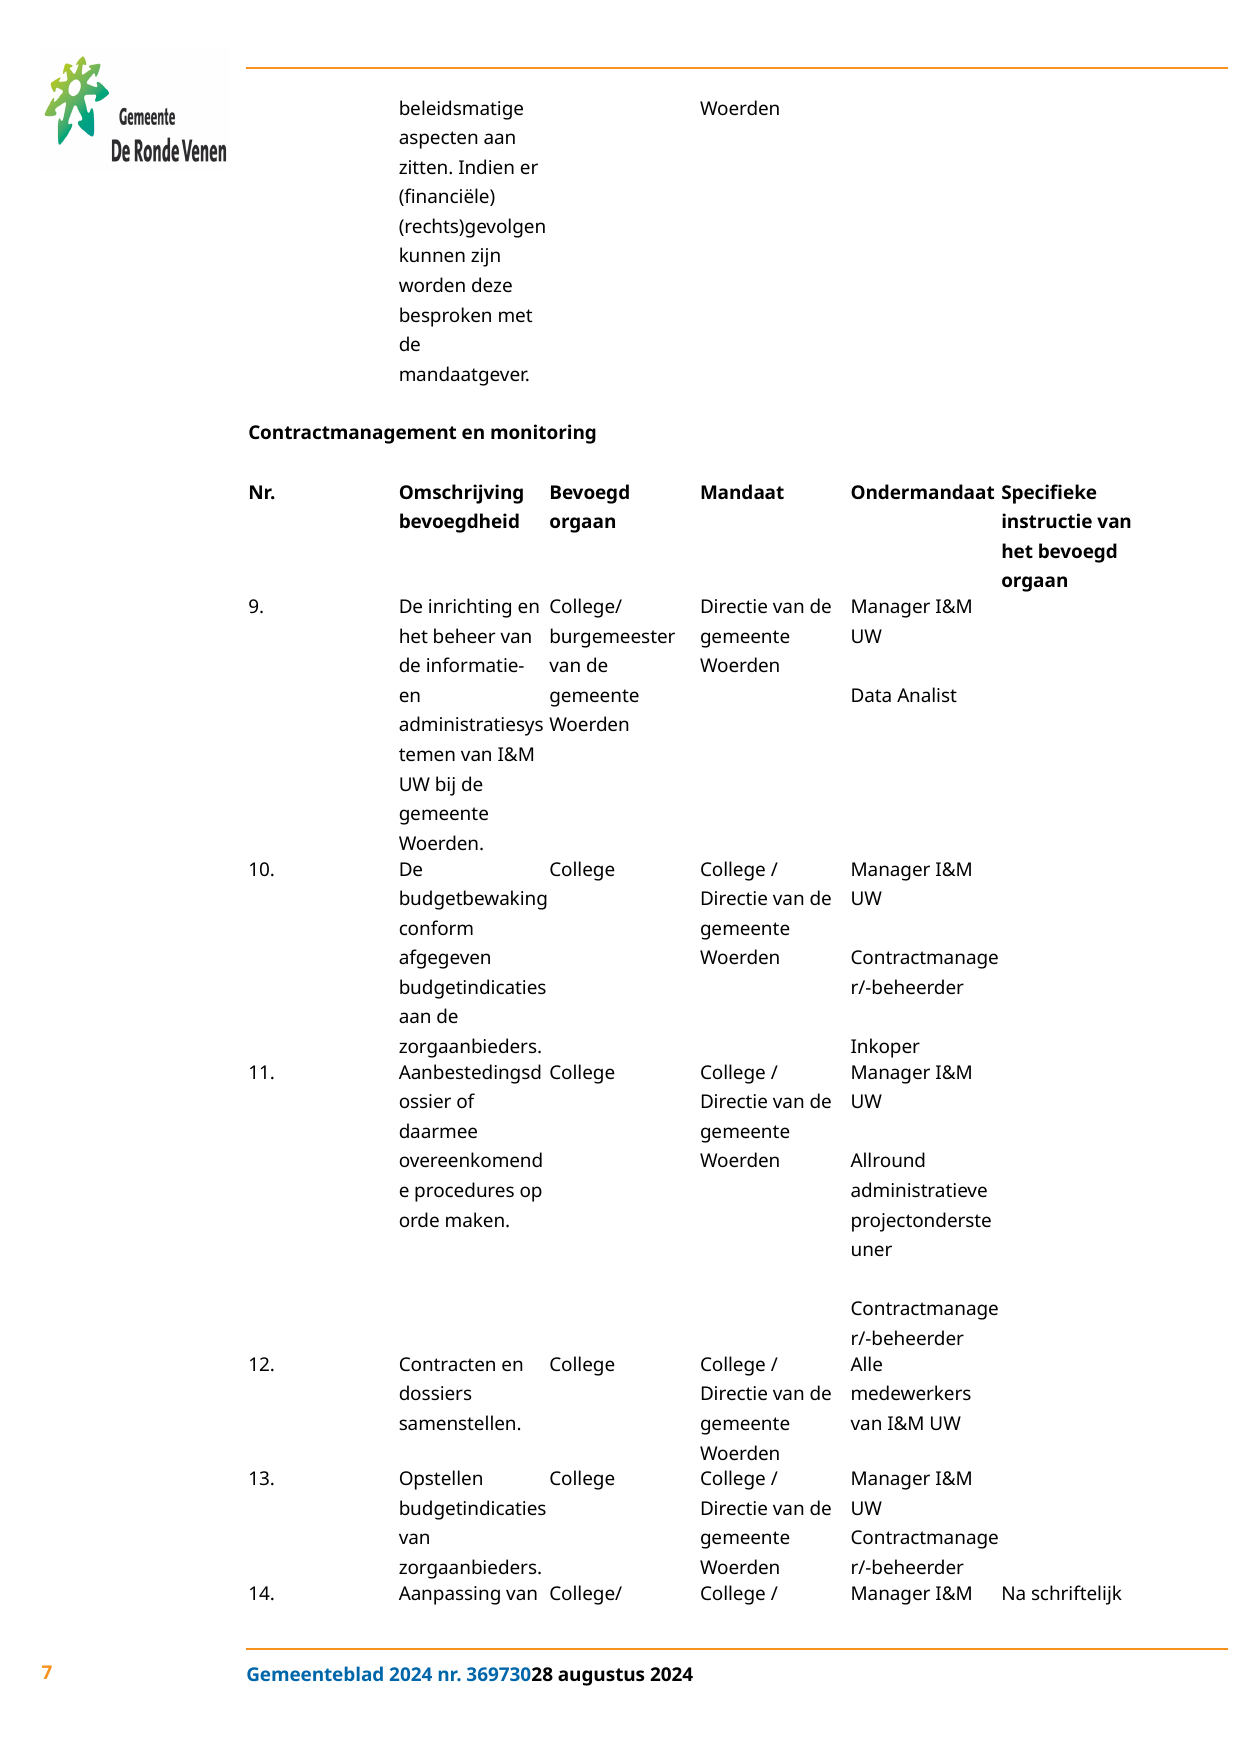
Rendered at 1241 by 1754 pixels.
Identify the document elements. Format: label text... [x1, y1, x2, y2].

table_cell College / Directie van de gemeente Woerden [700, 856, 850, 1059]
table_cell 10. [248, 856, 398, 1059]
picture [41, 47, 231, 172]
table_header Specifieke instructie van het bevoegd orgaan [1001, 479, 1152, 593]
table_cell College [549, 1465, 700, 1580]
table_cell College / [700, 1580, 850, 1606]
table_cell College / Directie van de gemeente Woerden [700, 1059, 850, 1351]
table_header Omschrijving bevoegdheid [399, 479, 549, 593]
table_cell College / Directie van de gemeente Woerden [700, 1351, 850, 1465]
table_cell Manager I&M UW Contractmanager/-beheerder Inkoper [850, 856, 1001, 1059]
table_cell 11. [248, 1059, 398, 1351]
table_cell Manager I&M UW Contractmanager/-beheerder [850, 1465, 1001, 1580]
table_cell College / Directie van de gemeente Woerden [700, 1465, 850, 1580]
table_cell [248, 95, 398, 387]
table_cell [549, 95, 700, 387]
table_cell Woerden [700, 95, 850, 387]
table_cell Alle medewerkers van I&M UW [850, 1351, 1001, 1465]
table_cell 9. [248, 593, 398, 856]
table_cell Directie van de gemeente Woerden [700, 593, 850, 856]
table_cell Na schriftelijk [1001, 1580, 1152, 1606]
table_cell Manager I&M [850, 1580, 1001, 1606]
table_cell Manager I&M UW Data Analist [850, 593, 1001, 856]
table_cell beleidsmatige aspecten aan zitten. Indien er (financiële) (rechts)gevolgen kunnen zijn worden deze besproken met de mandaatgever. [399, 95, 549, 387]
table_header Nr. [248, 479, 398, 593]
table_cell De inrichting en het beheer van de informatie- en administratiesystemen van I&M UW bij de gemeente Woerden. [399, 593, 549, 856]
table_cell Contracten en dossiers samenstellen. [399, 1351, 549, 1465]
table_cell De budgetbewaking conform afgegeven budgetindicaties aan de zorgaanbieders. [399, 856, 549, 1059]
table_cell [1001, 1351, 1152, 1465]
table_cell College [549, 856, 700, 1059]
table_cell 12. [248, 1351, 398, 1465]
table_cell College/ burgemeester van de gemeente Woerden [549, 593, 700, 856]
table_cell [1001, 593, 1152, 856]
text Contractmanagement en monitoring [248, 419, 1152, 445]
table_header Mandaat [700, 479, 850, 593]
table_cell [850, 95, 1001, 387]
table_cell Aanbestedingsdossier of daarmee overeenkomende procedures op orde maken. [399, 1059, 549, 1351]
table_cell [1001, 856, 1152, 1059]
table_cell Opstellen budgetindicaties van zorgaanbieders. [399, 1465, 549, 1580]
table_cell Aanpassing van [399, 1580, 549, 1606]
table_cell Manager I&M UW Allround administratieve projectondersteuner Contractmanager/-beheerder [850, 1059, 1001, 1351]
table_cell [1001, 1465, 1152, 1580]
table_cell 14. [248, 1580, 398, 1606]
table_header Ondermandaat [850, 479, 1001, 593]
table_cell [1001, 1059, 1152, 1351]
table_cell College [549, 1351, 700, 1465]
table_cell 13. [248, 1465, 398, 1580]
table_header Bevoegd orgaan [549, 479, 700, 593]
table_cell College/ [549, 1580, 700, 1606]
table_cell College [549, 1059, 700, 1351]
table_cell [1001, 95, 1152, 387]
